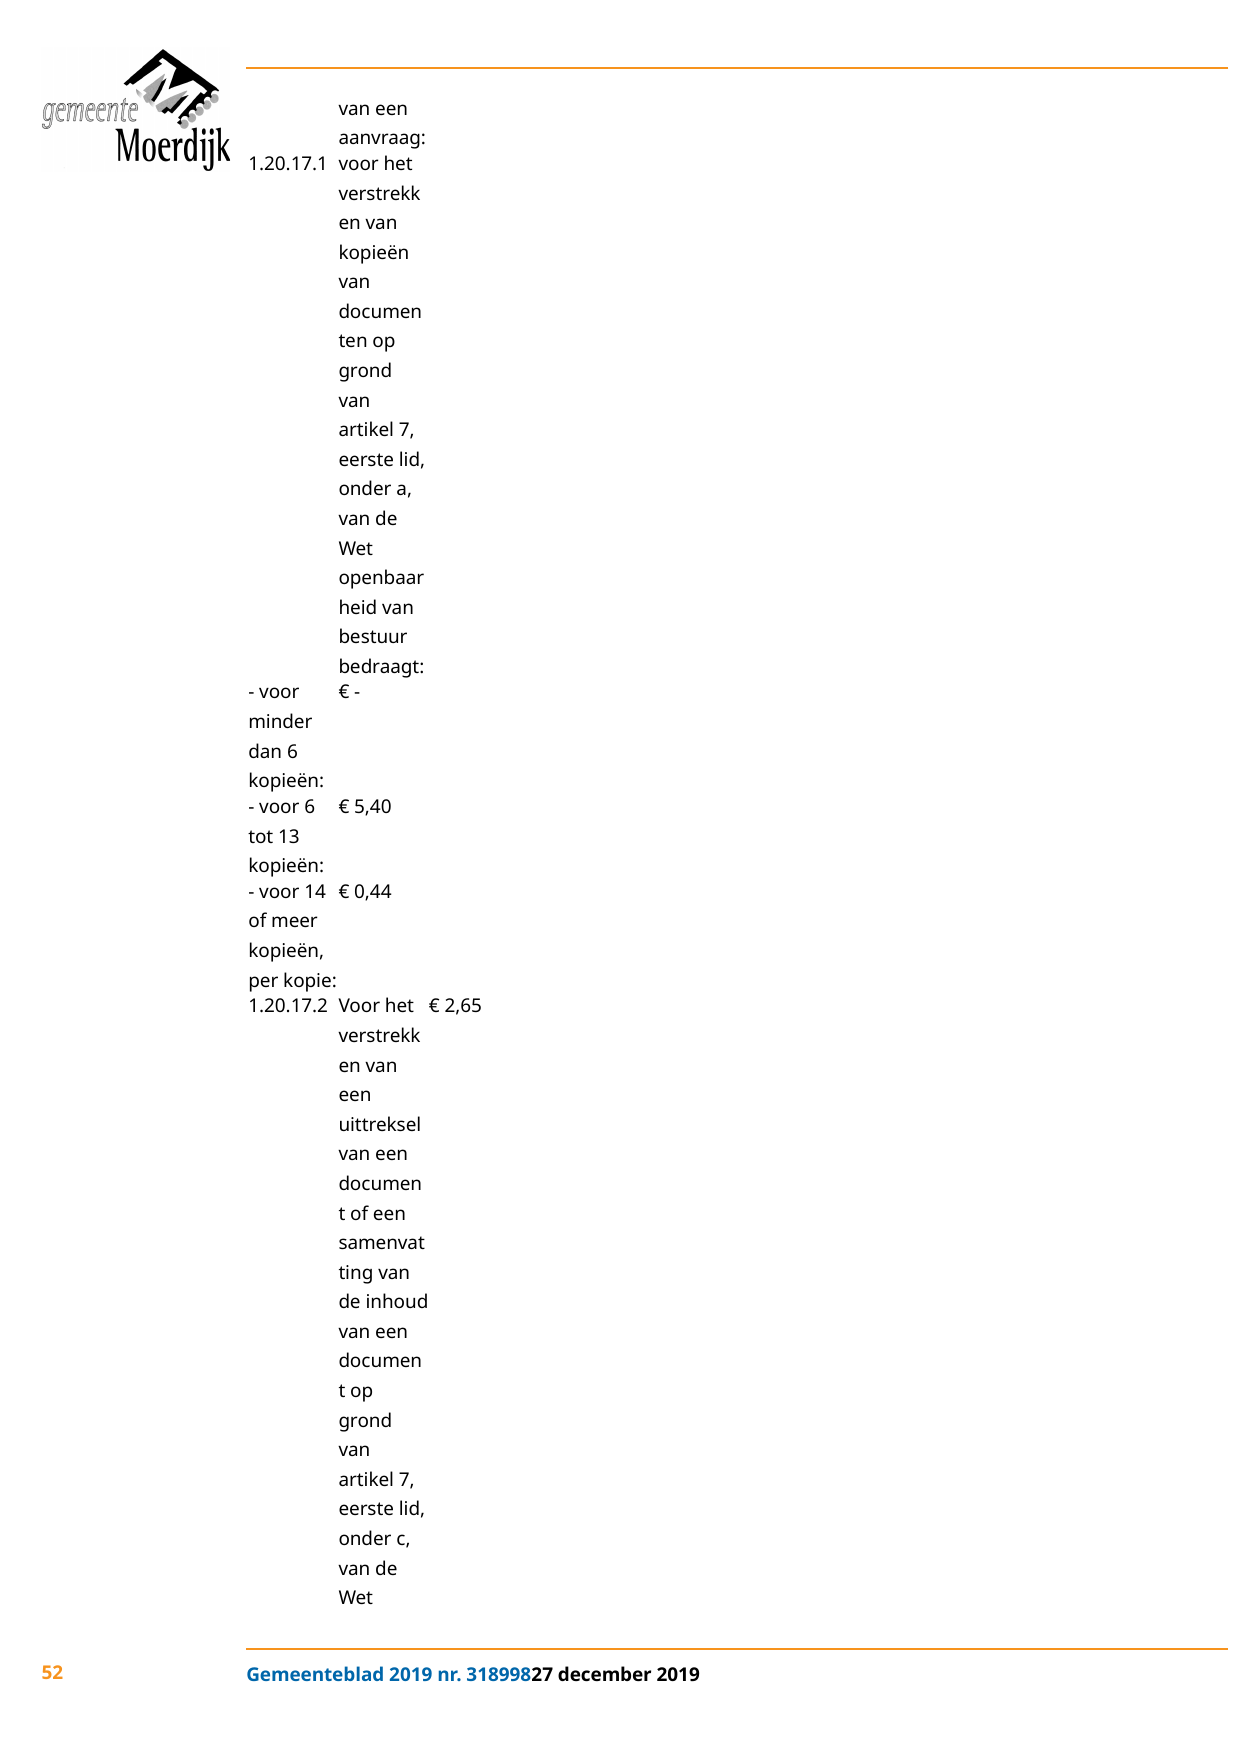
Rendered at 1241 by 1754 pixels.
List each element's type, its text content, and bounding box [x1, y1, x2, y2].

table_cell [429, 150, 519, 679]
table_cell € 0,44 [338, 878, 429, 993]
table_cell 1.20.17.2 [248, 993, 338, 1610]
table_cell € 5,40 [338, 793, 429, 878]
table_cell € 2,65 [429, 993, 519, 1610]
table_cell - voor 14 of meer kopieën, per kopie: [248, 878, 338, 993]
table_cell 1.20.17.1 [248, 150, 338, 679]
table_cell voor het verstrekken van kopieën van documenten op grond van artikel 7, eerste lid, onder a, van de Wet openbaarheid van bestuur bedraagt: [338, 150, 429, 679]
table_cell [248, 95, 338, 150]
table_cell van een aanvraag: [338, 95, 429, 150]
picture [41, 47, 231, 172]
table_cell Voor het verstrekken van een uittreksel van een document of een samenvatting van de inhoud van een document op grond van artikel 7, eerste lid, onder c, van de Wet [338, 993, 429, 1610]
table_cell € - [338, 679, 429, 793]
table_cell - voor minder dan 6 kopieën: [248, 679, 338, 793]
table_cell - voor 6 tot 13 kopieën: [248, 793, 338, 878]
table_cell [429, 95, 519, 150]
